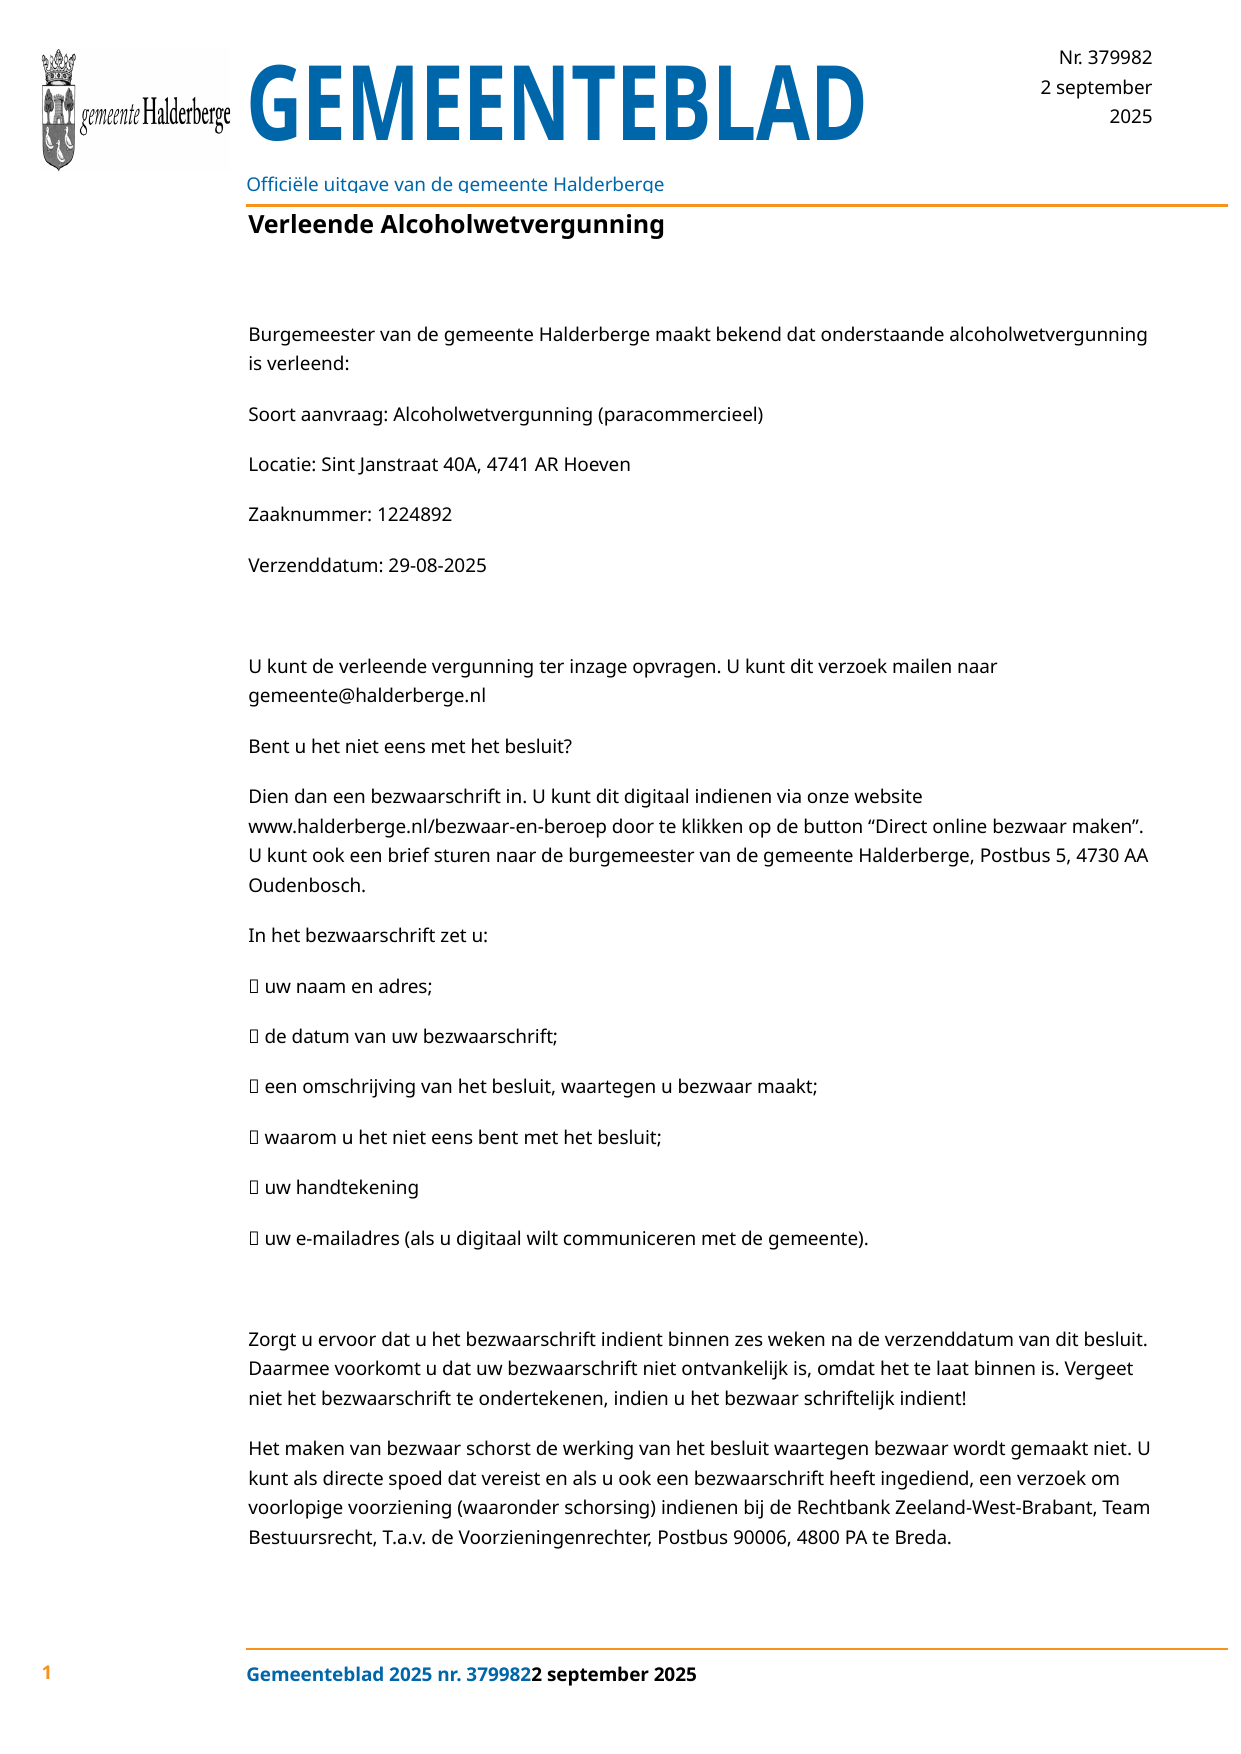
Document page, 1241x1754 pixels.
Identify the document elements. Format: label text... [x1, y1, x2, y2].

text  de datum van uw bezwaarschrift; [248, 1023, 1152, 1049]
text Zaaknummer: 1224892 [248, 502, 1152, 527]
text Het maken van bezwaar schorst de werking van het besluit waartegen bezwaar wordt gemaakt niet. U kunt als directe spoed dat vereist en als u ook een bezwaarschrift heeft ingediend, een verzoek om voorlopige voorziening (waaronder schorsing) indienen bij de Rechtbank Zeeland-West-Brabant, Team Bestuursrecht, T.a.v. de Voorzieningenrechter, Postbus 90006, 4800 PA te Breda. [248, 1435, 1152, 1550]
text In het bezwaarschrift zet u: [248, 922, 1152, 948]
text Soort aanvraag: Alcoholwetvergunning (paracommercieel) [248, 401, 1152, 426]
text  een omschrijving van het besluit, waartegen u bezwaar maakt; [248, 1074, 1152, 1099]
text Verleende Alcoholwetvergunning [248, 207, 1152, 241]
text Locatie: Sint Janstraat 40A, 4741 AR Hoeven [248, 451, 1152, 477]
text U kunt de verleende vergunning ter inzage opvragen. U kunt dit verzoek mailen naar gemeente@halderberge.nl [248, 653, 1152, 708]
text  uw e-mailadres (als u digitaal wilt communiceren met de gemeente). [248, 1225, 1152, 1251]
text Zorgt u ervoor dat u het bezwaarschrift indient binnen zes weken na de verzenddatum van dit besluit. Daarmee voorkomt u dat uw bezwaarschrift niet ontvankelijk is, omdat het te laat binnen is. Vergeet niet het bezwaarschrift te ondertekenen, indien u het bezwaar schriftelijk indient! [248, 1326, 1152, 1411]
text Dien dan een bezwaarschrift in. U kunt dit digitaal indienen via onze website www.halderberge.nl/bezwaar-en-beroep door te klikken op de button “Direct online bezwaar maken”. U kunt ook een brief sturen naar de burgemeester van de gemeente Halderberge, Postbus 5, 4730 AA Oudenbosch. [248, 783, 1152, 898]
text Verzenddatum: 29-08-2025 [248, 552, 1152, 578]
text  waarom u het niet eens bent met het besluit; [248, 1124, 1152, 1150]
text Bent u het niet eens met het besluit? [248, 733, 1152, 758]
text Burgemeester van de gemeente Halderberge maakt bekend dat onderstaande alcoholwetvergunning is verleend: [248, 321, 1152, 376]
picture [41, 47, 231, 172]
text  uw handtekening [248, 1174, 1152, 1200]
text  uw naam en adres; [248, 973, 1152, 998]
